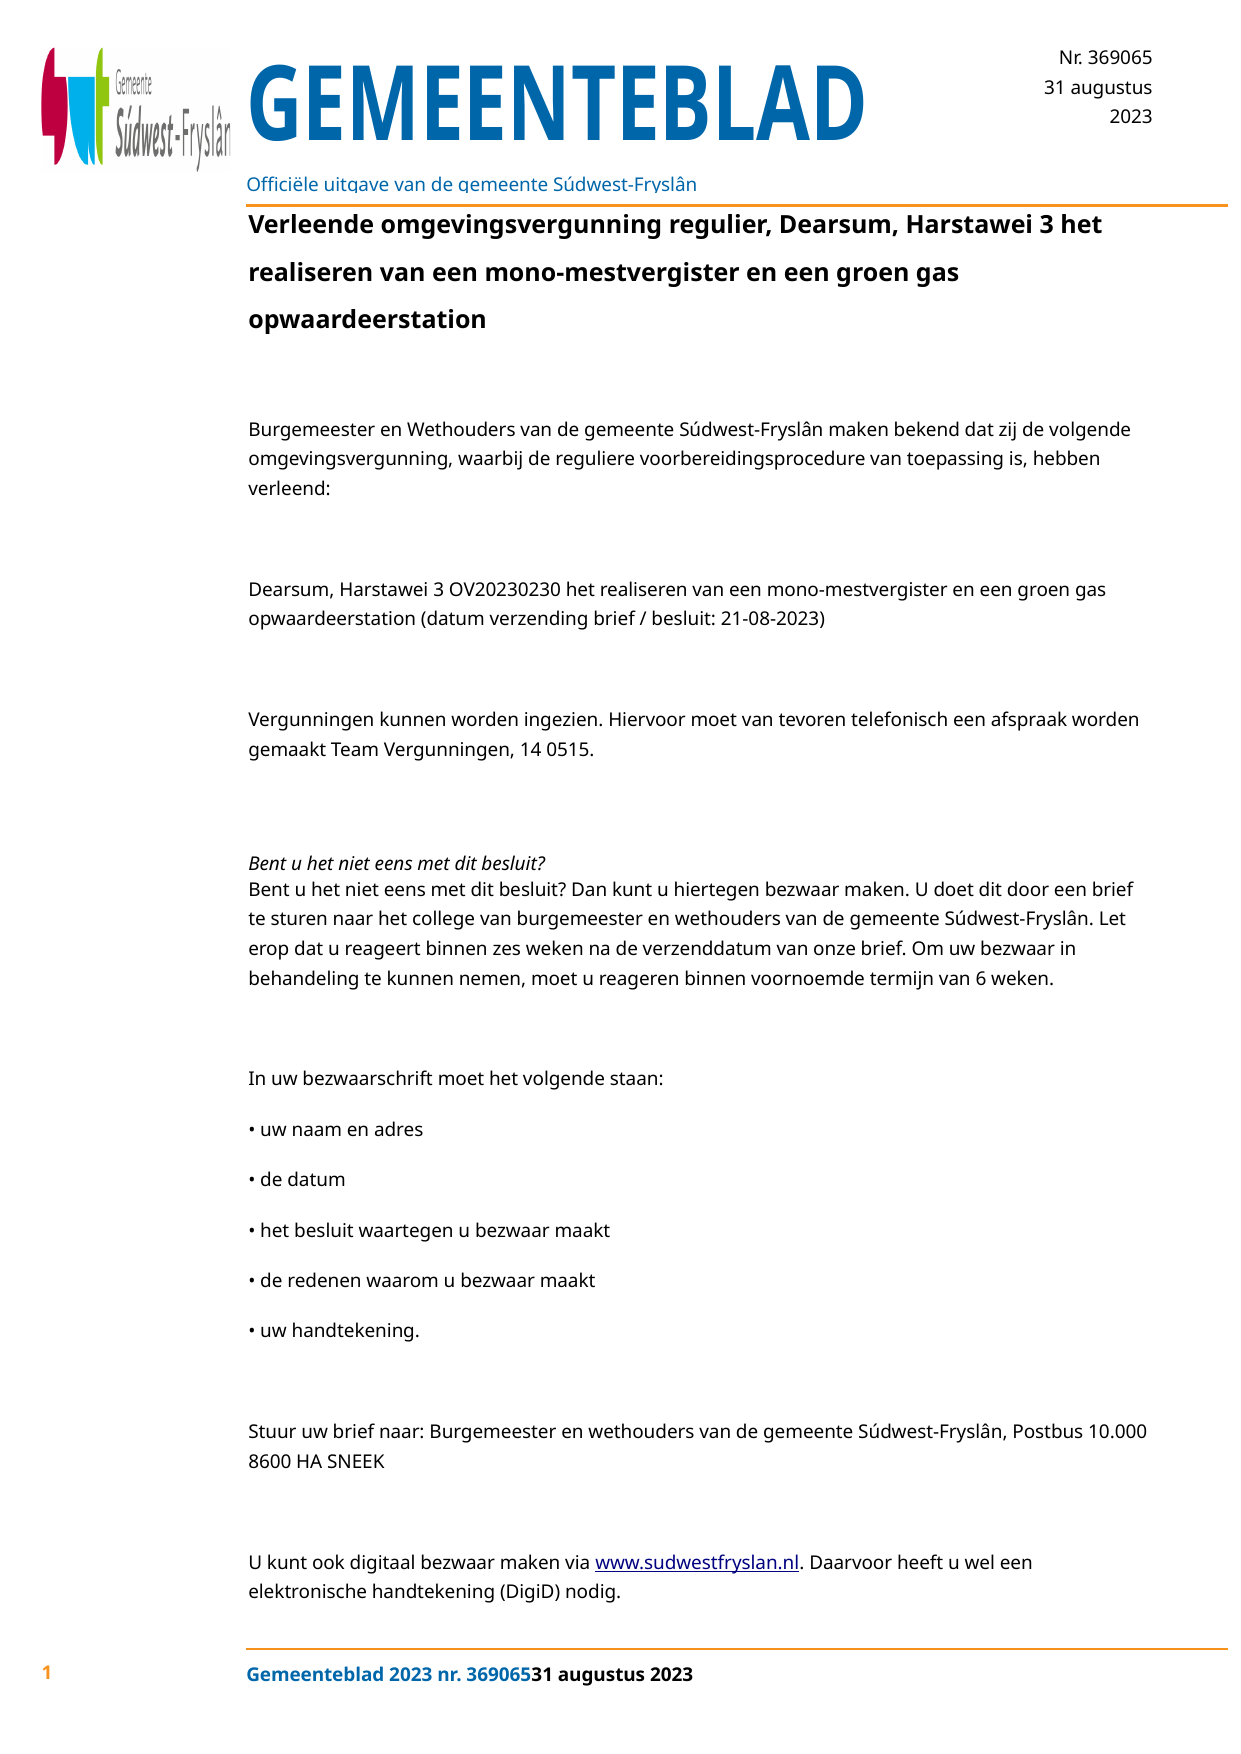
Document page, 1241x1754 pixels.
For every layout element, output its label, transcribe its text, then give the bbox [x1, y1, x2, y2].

text • uw handtekening. [248, 1318, 1152, 1343]
text • de redenen waarom u bezwaar maakt [248, 1267, 1152, 1293]
text • de datum [248, 1166, 1152, 1192]
picture [41, 47, 231, 172]
text • uw naam en adres [248, 1116, 1152, 1142]
text In uw bezwaarschrift moet het volgende staan: [248, 1066, 1152, 1091]
text Bent u het niet eens met dit besluit? [248, 850, 1152, 876]
text Stuur uw brief naar: Burgemeester en wethouders van de gemeente Súdwest-Fryslân, Postbus 10.000 8600 HA SNEEK [248, 1418, 1152, 1474]
text • het besluit waartegen u bezwaar maakt [248, 1217, 1152, 1243]
text Dearsum, Harstawei 3 OV20230230 het realiseren van een mono-mestvergister en een groen gas opwaardeerstation (datum verzending brief / besluit: 21-08-2023) [248, 576, 1152, 631]
text Verleende omgevingsvergunning regulier, Dearsum, Harstawei 3 het realiseren van een mono-mestvergister en een groen gas opwaardeerstation [248, 207, 1152, 336]
text U kunt ook digitaal bezwaar maken via www.sudwestfryslan.nl. Daarvoor heeft u wel een elektronische handtekening (DigiD) nodig. [248, 1549, 1152, 1604]
text Bent u het niet eens met dit besluit? Dan kunt u hiertegen bezwaar maken. U doet dit door een brief te sturen naar het college van burgemeester en wethouders van de gemeente Súdwest-Fryslân. Let erop dat u reageert binnen zes weken na de verzenddatum van onze brief. Om uw bezwaar in behandeling te kunnen nemen, moet u reageren binnen voornoemde termijn van 6 weken. [248, 876, 1152, 991]
text Vergunningen kunnen worden ingezien. Hiervoor moet van tevoren telefonisch een afspraak worden gemaakt Team Vergunningen, 14 0515. [248, 706, 1152, 762]
text Burgemeester en Wethouders van de gemeente Súdwest-Fryslân maken bekend dat zij de volgende omgevingsvergunning, waarbij de reguliere voorbereidingsprocedure van toepassing is, hebben verleend: [248, 416, 1152, 501]
